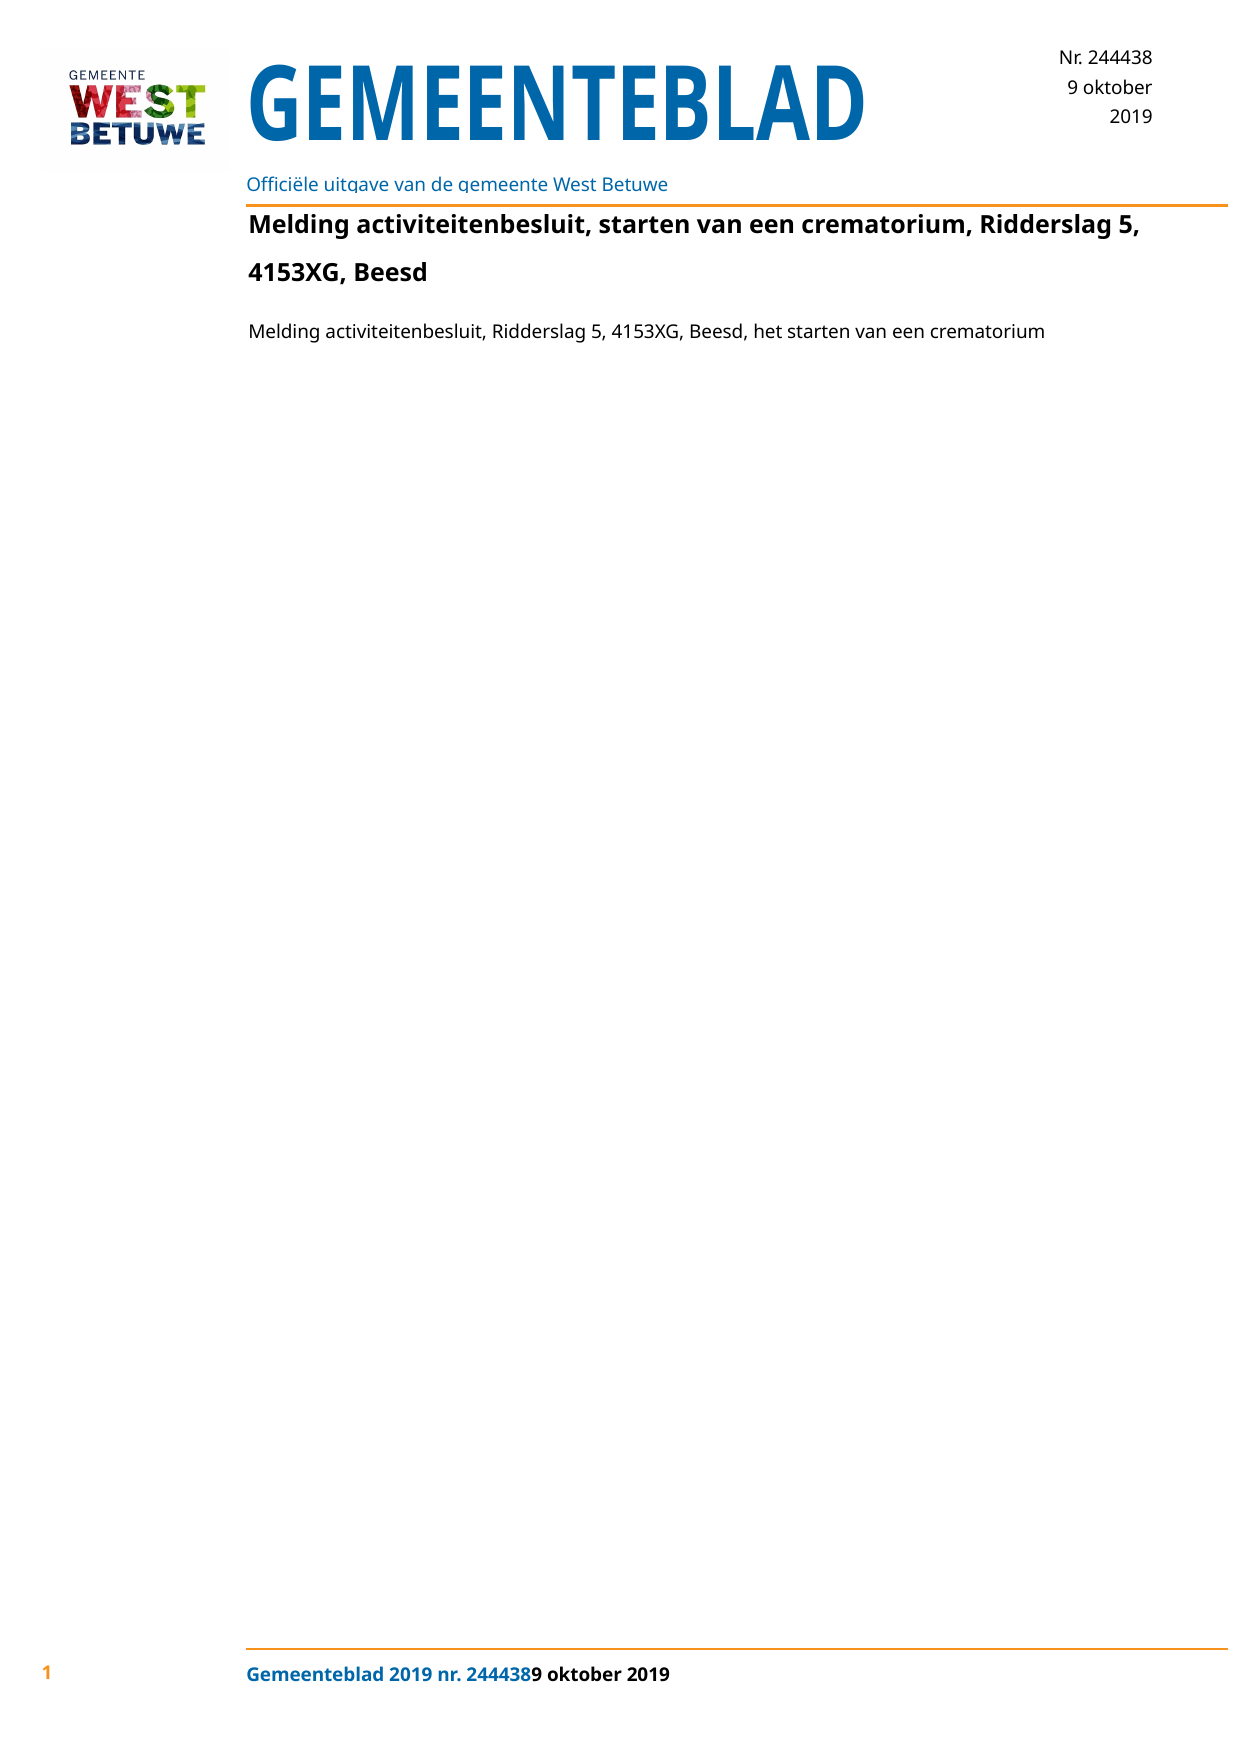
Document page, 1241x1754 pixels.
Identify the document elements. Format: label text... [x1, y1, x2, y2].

text Melding activiteitenbesluit, Ridderslag 5, 4153XG, Beesd, het starten van een crematorium [248, 318, 1152, 344]
text Melding activiteitenbesluit, starten van een crematorium, Ridderslag 5, 4153XG, Beesd [248, 207, 1152, 288]
picture [41, 47, 231, 172]
